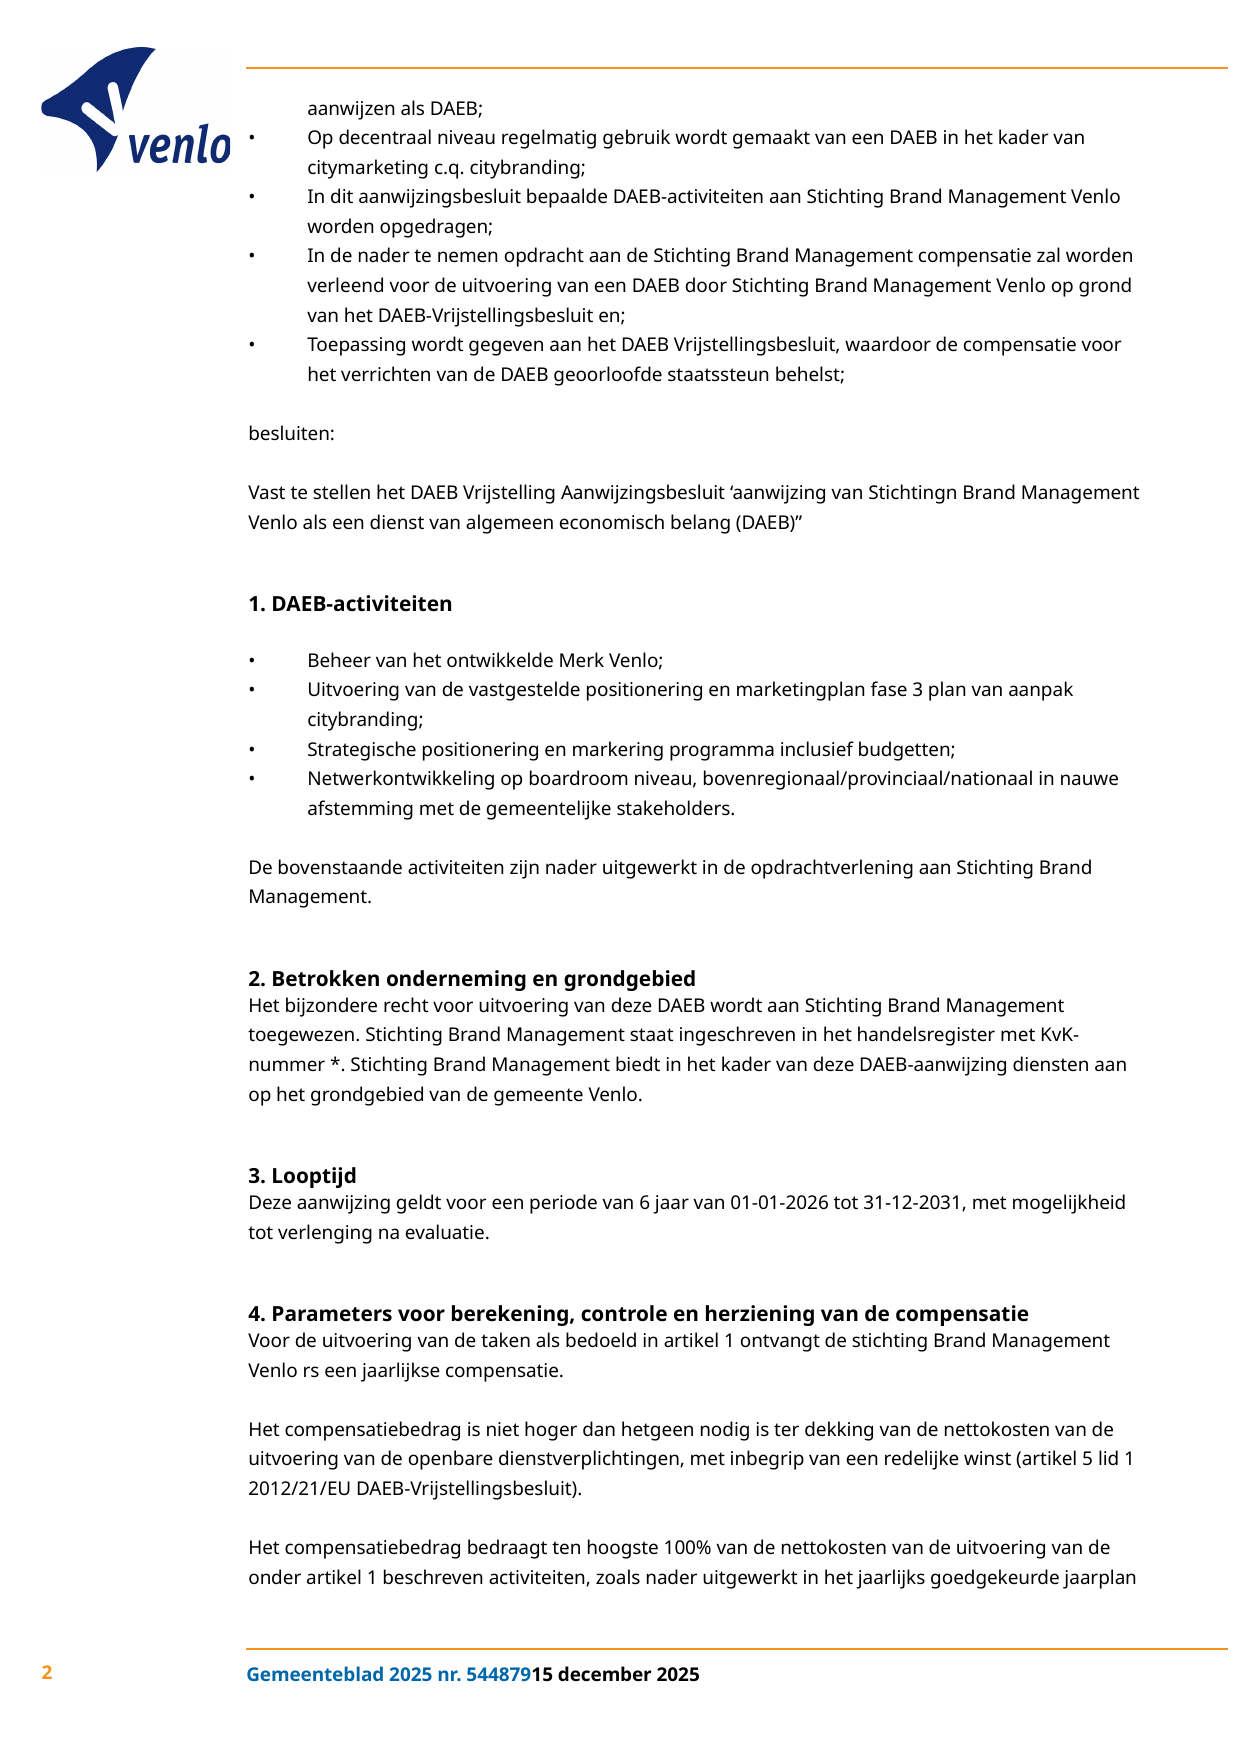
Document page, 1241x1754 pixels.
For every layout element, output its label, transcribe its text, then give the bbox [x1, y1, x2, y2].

text Het compensatiebedrag bedraagt ten hoogste 100% van de nettokosten van de uitvoering van de onder artikel 1 beschreven activiteiten, zoals nader uitgewerkt in het jaarlijks goedgekeurde jaarplan [248, 1534, 1152, 1590]
text 4. Parameters voor berekening, controle en herziening van de compensatie [248, 1299, 1152, 1327]
picture [41, 47, 231, 172]
text Het compensatiebedrag is niet hoger dan hetgeen nodig is ter dekking van de nettokosten van de uitvoering van de openbare dienstverplichtingen, met inbegrip van een redelijke winst (artikel 5 lid 1 2012/21/EU DAEB-Vrijstellingsbesluit). [248, 1416, 1152, 1501]
list Netwerkontwikkeling op boardroom niveau, bovenregionaal/provinciaal/nationaal in nauwe afstemming met de gemeentelijke stakeholders. [248, 765, 1152, 821]
text 1. DAEB-activiteiten [248, 589, 1152, 617]
list Toepassing wordt gegeven aan het DAEB Vrijstellingsbesluit, waardoor de compensatie voor het verrichten van de DAEB geoorloofde staatssteun behelst; [248, 331, 1152, 387]
text De bovenstaande activiteiten zijn nader uitgewerkt in de opdrachtverlening aan Stichting Brand Management. [248, 854, 1152, 909]
list Strategische positionering en markering programma inclusief budgetten; [248, 736, 1152, 761]
text Vast te stellen het DAEB Vrijstelling Aanwijzingsbesluit ‘aanwijzing van Stichtingn Brand Management Venlo als een dienst van algemeen economisch belang (DAEB)” [248, 479, 1152, 535]
list Beheer van het ontwikkelde Merk Venlo; [248, 647, 1152, 673]
list Op decentraal niveau regelmatig gebruik wordt gemaakt van een DAEB in het kader van citymarketing c.q. citybranding; [248, 124, 1152, 180]
text Het bijzondere recht voor uitvoering van deze DAEB wordt aan Stichting Brand Management toegewezen. Stichting Brand Management staat ingeschreven in het handelsregister met KvK-nummer *. Stichting Brand Management biedt in het kader van deze DAEB-aanwijzing diensten aan op het grondgebied van de gemeente Venlo. [248, 992, 1152, 1107]
text Voor de uitvoering van de taken als bedoeld in artikel 1 ontvangt de stichting Brand Management Venlo rs een jaarlijkse compensatie. [248, 1327, 1152, 1383]
list aanwijzen als DAEB; [248, 95, 1152, 121]
list In dit aanwijzingsbesluit bepaalde DAEB-activiteiten aan Stichting Brand Management Venlo worden opgedragen; [248, 183, 1152, 239]
text besluiten: [248, 420, 1152, 446]
text 2. Betrokken onderneming en grondgebied [248, 964, 1152, 992]
list In de nader te nemen opdracht aan de Stichting Brand Management compensatie zal worden verleend voor de uitvoering van een DAEB door Stichting Brand Management Venlo op grond van het DAEB-Vrijstellingsbesluit en; [248, 243, 1152, 328]
text 3. Looptijd [248, 1161, 1152, 1189]
list Uitvoering van de vastgestelde positionering en marketingplan fase 3 plan van aanpak citybranding; [248, 677, 1152, 732]
text Deze aanwijzing geldt voor een periode van 6 jaar van 01-01-2026 tot 31-12-2031, met mogelijkheid tot verlenging na evaluatie. [248, 1189, 1152, 1244]
